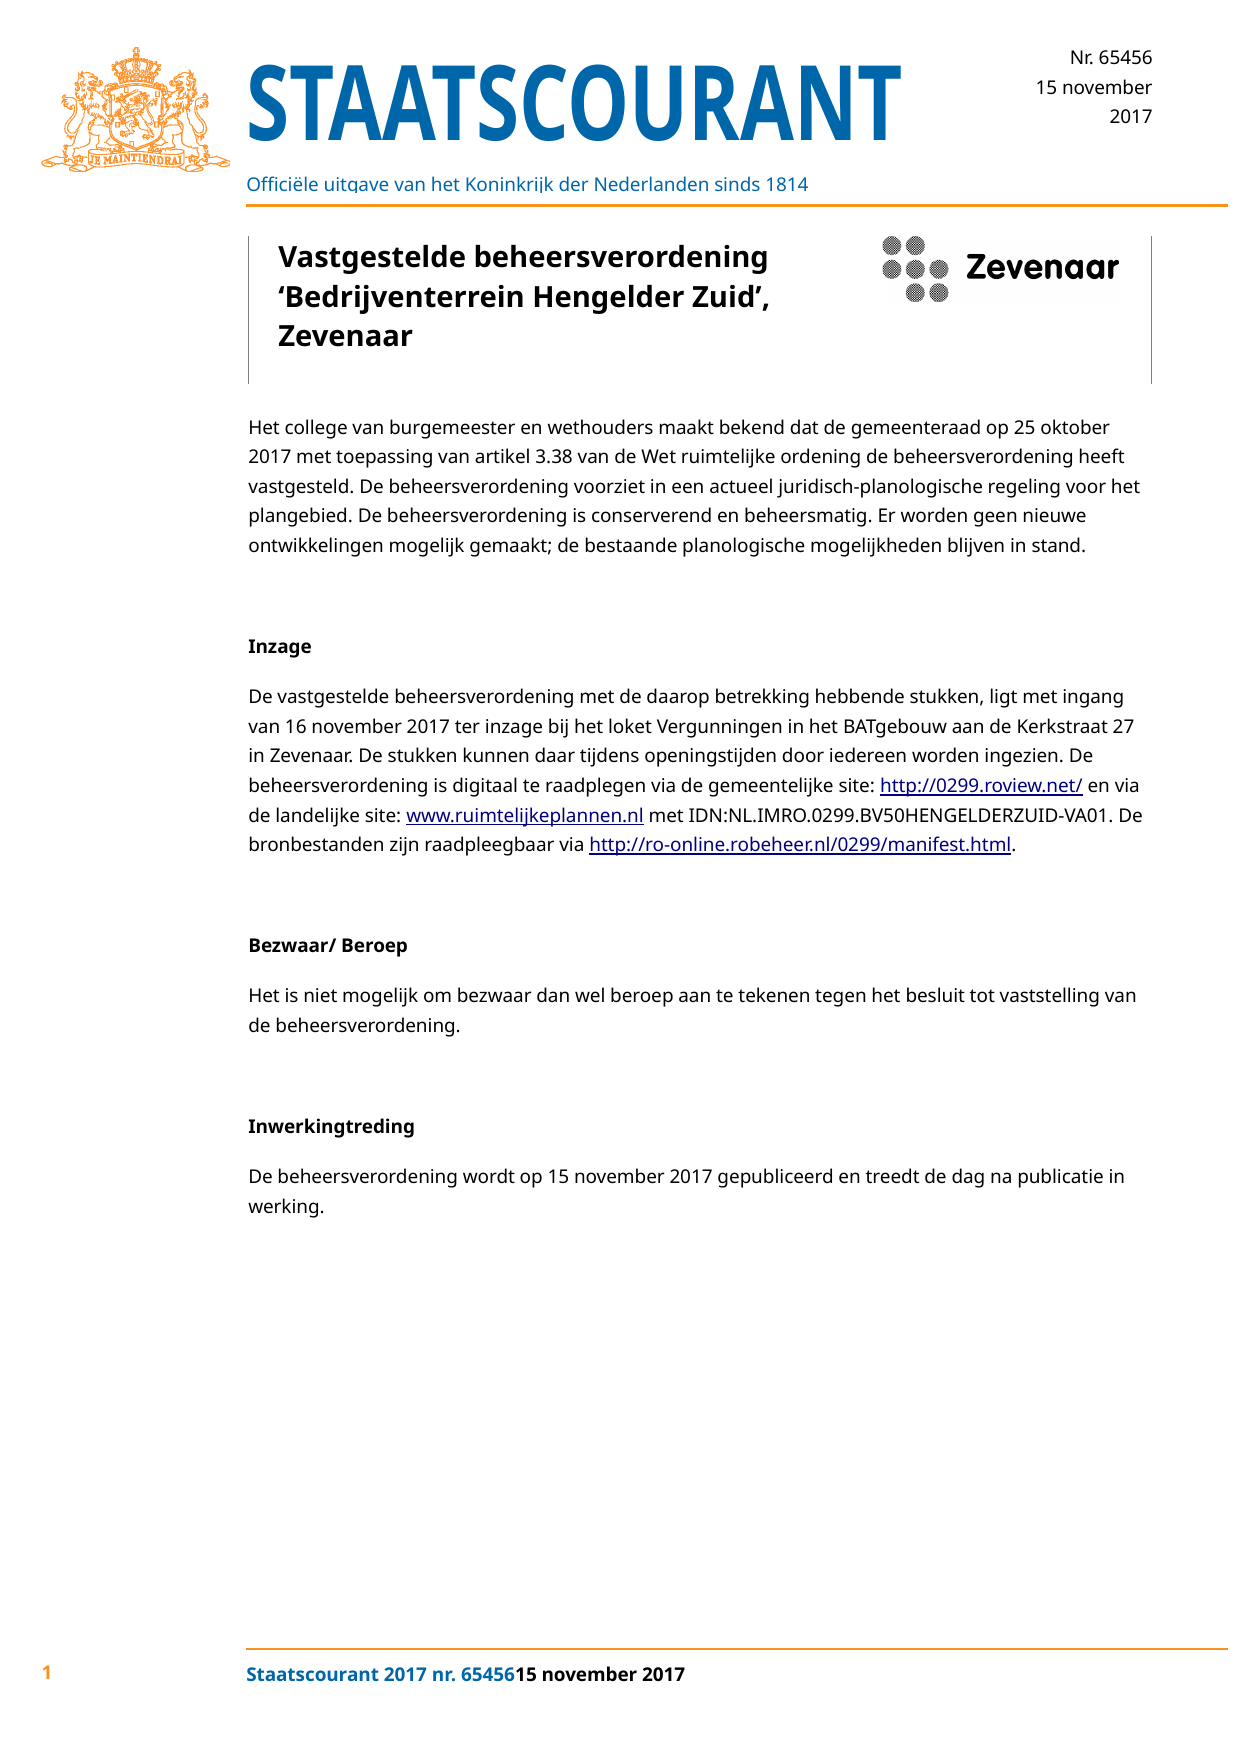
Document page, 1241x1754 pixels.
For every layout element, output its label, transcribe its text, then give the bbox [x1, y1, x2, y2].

text Bezwaar/ Beroep [248, 932, 1152, 958]
text Inzage [248, 633, 1152, 659]
picture [882, 236, 1119, 302]
text De vastgestelde beheersverordening met de daarop betrekking hebbende stukken, ligt met ingang van 16 november 2017 ter inzage bij het loket Vergunningen in het BATgebouw aan de Kerkstraat 27 in Zevenaar. De stukken kunnen daar tijdens openingstijden door iedereen worden ingezien. De beheersverordening is digitaal te raadplegen via de gemeentelijke site: http://0299.roview.net/ en via de landelijke site: www.ruimtelijkeplannen.nl met IDN:NL.IMRO.0299.BV50HENGELDERZUID-VA01. De bronbestanden zijn raadpleegbaar via http://ro-online.robeheer.nl/0299/manifest.html. [248, 683, 1152, 857]
table_header [850, 236, 1151, 384]
text Het college van burgemeester en wethouders maakt bekend dat de gemeenteraad op 25 oktober 2017 met toepassing van artikel 3.38 van de Wet ruimtelijke ordening de beheersverordening heeft vastgesteld. De beheersverordening voorziet in een actueel juridisch-planologische regeling voor het plangebied. De beheersverordening is conserverend en beheersmatig. Er worden geen nieuwe ontwikkelingen mogelijk gemaakt; de bestaande planologische mogelijkheden blijven in stand. [248, 414, 1152, 558]
text Inwerkingtreding [248, 1113, 1152, 1139]
text De beheersverordening wordt op 15 november 2017 gepubliceerd en treedt de dag na publicatie in werking. [248, 1163, 1152, 1219]
picture [41, 47, 231, 172]
text Het is niet mogelijk om bezwaar dan wel beroep aan te tekenen tegen het besluit tot vaststelling van de beheersverordening. [248, 983, 1152, 1038]
table_header Vastgestelde beheersverordening ‘Bedrijventerrein Hengelder Zuid’, Zevenaar [249, 236, 850, 384]
